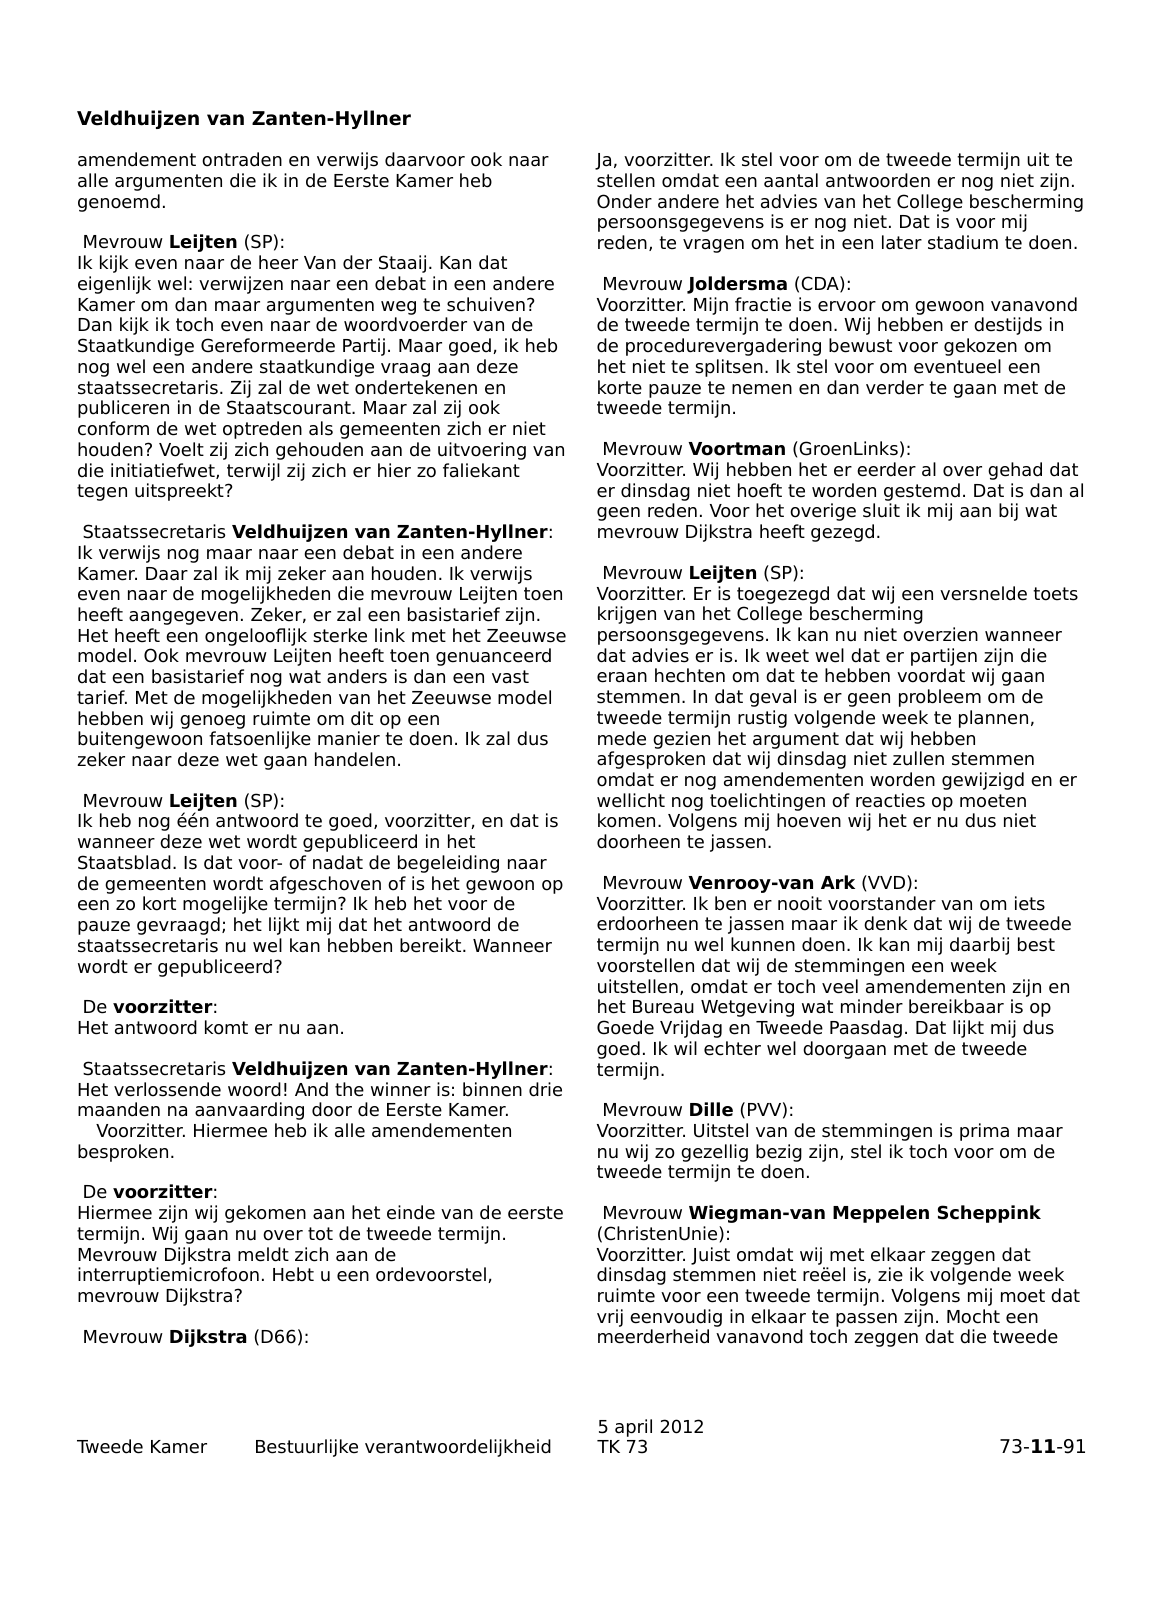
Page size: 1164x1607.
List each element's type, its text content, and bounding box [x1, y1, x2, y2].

text Mevrouw Leijten (SP): [77, 232, 567, 253]
text Mevrouw Voortman (GroenLinks): [596, 439, 1087, 460]
text Voorzitter. Er is toegezegd dat wij een versnelde toets krijgen van het College bescherming persoonsgegevens. Ik kan nu niet overzien wanneer dat advies er is. Ik weet wel dat er partijen zijn die eraan hechten om dat te hebben voordat wij gaan stemmen. In dat geval is er geen probleem om de tweede termijn rustig volgende week te plannen, mede gezien het argument dat wij hebben afgesproken dat wij dinsdag niet zullen stemmen omdat er nog amendementen worden gewijzigd en er wellicht nog toelichtingen of reacties op moeten komen. Volgens mij hoeven wij het er nu dus niet doorheen te jassen. [596, 583, 1087, 853]
text Mevrouw Wiegman-van Meppelen Scheppink (ChristenUnie): [596, 1203, 1087, 1244]
text Mevrouw Leijten (SP): [77, 791, 567, 811]
text Voorzitter. Mijn fractie is ervoor om gewoon vanavond de tweede termijn te doen. Wij hebben er destijds in de procedurevergadering bewust voor gekozen om het niet te splitsen. Ik stel voor om eventueel een korte pauze te nemen en dan verder te gaan met de tweede termijn. [596, 294, 1087, 419]
text Voorzitter. Ik ben er nooit voorstander van om iets erdoorheen te jassen maar ik denk dat wij de tweede termijn nu wel kunnen doen. Ik kan mij daarbij best voorstellen dat wij de stemmingen een week uitstellen, omdat er toch veel amendementen zijn en het Bureau Wetgeving wat minder bereikbaar is op Goede Vrijdag en Tweede Paasdag. Dat lijkt mij dus goed. Ik wil echter wel doorgaan met de tweede termijn. [596, 893, 1087, 1080]
text amendement ontraden en verwijs daarvoor ook naar alle argumenten die ik in de Eerste Kamer heb genoemd. [77, 150, 567, 212]
text Voorzitter. Hiermee heb ik alle amendementen besproken. [77, 1121, 567, 1162]
text Het antwoord komt er nu aan. [77, 1018, 567, 1039]
text Mevrouw Dille (PVV): [596, 1100, 1087, 1121]
text Voorzitter. Juist omdat wij met elkaar zeggen dat dinsdag stemmen niet reëel is, zie ik volgende week ruimte voor een tweede termijn. Volgens mij moet dat vrij eenvoudig in elkaar te passen zijn. Mocht een meerderheid vanavond toch zeggen dat die tweede [596, 1244, 1087, 1348]
text Mevrouw Dijkstra (D66): [77, 1327, 567, 1347]
text Staatssecretaris Veldhuijzen van Zanten-Hyllner: [77, 1059, 567, 1079]
text Mevrouw Leijten (SP): [596, 563, 1087, 583]
text De voorzitter: [77, 997, 567, 1018]
text Hiermee zijn wij gekomen aan het einde van de eerste termijn. Wij gaan nu over tot de tweede termijn. Mevrouw Dijkstra meldt zich aan de interruptiemicrofoon. Hebt u een ordevoorstel, mevrouw Dijkstra? [77, 1203, 567, 1307]
text Voorzitter. Wij hebben het er eerder al over gehad dat er dinsdag niet hoeft te worden gestemd. Dat is dan al geen reden. Voor het overige sluit ik mij aan bij wat mevrouw Dijkstra heeft gezegd. [596, 460, 1087, 543]
text Ik kijk even naar de heer Van der Staaij. Kan dat eigenlijk wel: verwijzen naar een debat in een andere Kamer om dan maar argumenten weg te schuiven? Dan kijk ik toch even naar de woordvoerder van de Staatkundige Gereformeerde Partij. Maar goed, ik heb nog wel een andere staatkundige vraag aan deze staatssecretaris. Zij zal de wet ondertekenen en publiceren in de Staatscourant. Maar zal zij ook conform de wet optreden als gemeenten zich er niet houden? Voelt zij zich gehouden aan de uitvoering van die initiatiefwet, terwijl zij zich er hier zo faliekant tegen uitspreekt? [77, 253, 567, 502]
text Ik verwijs nog maar naar een debat in een andere Kamer. Daar zal ik mij zeker aan houden. Ik verwijs even naar de mogelijkheden die mevrouw Leijten toen heeft aangegeven. Zeker, er zal een basistarief zijn. Het heeft een ongelooflijk sterke link met het Zeeuwse model. Ook mevrouw Leijten heeft toen genuanceerd dat een basistarief nog wat anders is dan een vast tarief. Met de mogelijkheden van het Zeeuwse model hebben wij genoeg ruimte om dit op een buitengewoon fatsoenlijke manier te doen. Ik zal dus zeker naar deze wet gaan handelen. [77, 543, 567, 771]
text Mevrouw Venrooy-van Ark (VVD): [596, 873, 1087, 893]
text De voorzitter: [77, 1182, 567, 1203]
text Ja, voorzitter. Ik stel voor om de tweede termijn uit te stellen omdat een aantal antwoorden er nog niet zijn. Onder andere het advies van het College bescherming persoonsgegevens is er nog niet. Dat is voor mij reden, te vragen om het in een later stadium te doen. [596, 150, 1087, 254]
text Voorzitter. Uitstel van de stemmingen is prima maar nu wij zo gezellig bezig zijn, stel ik toch voor om de tweede termijn te doen. [596, 1121, 1087, 1183]
text Staatssecretaris Veldhuijzen van Zanten-Hyllner: [77, 522, 567, 543]
text Ik heb nog één antwoord te goed, voorzitter, en dat is wanneer deze wet wordt gepubliceerd in het Staatsblad. Is dat voor- of nadat de begeleiding naar de gemeenten wordt afgeschoven of is het gewoon op een zo kort mogelijke termijn? Ik heb het voor de pauze gevraagd; het lijkt mij dat het antwoord de staatssecretaris nu wel kan hebben bereikt. Wanneer wordt er gepubliceerd? [77, 811, 567, 977]
text Mevrouw Joldersma (CDA): [596, 274, 1087, 294]
text Het verlossende woord! And the winner is: binnen drie maanden na aanvaarding door de Eerste Kamer. [77, 1079, 567, 1121]
